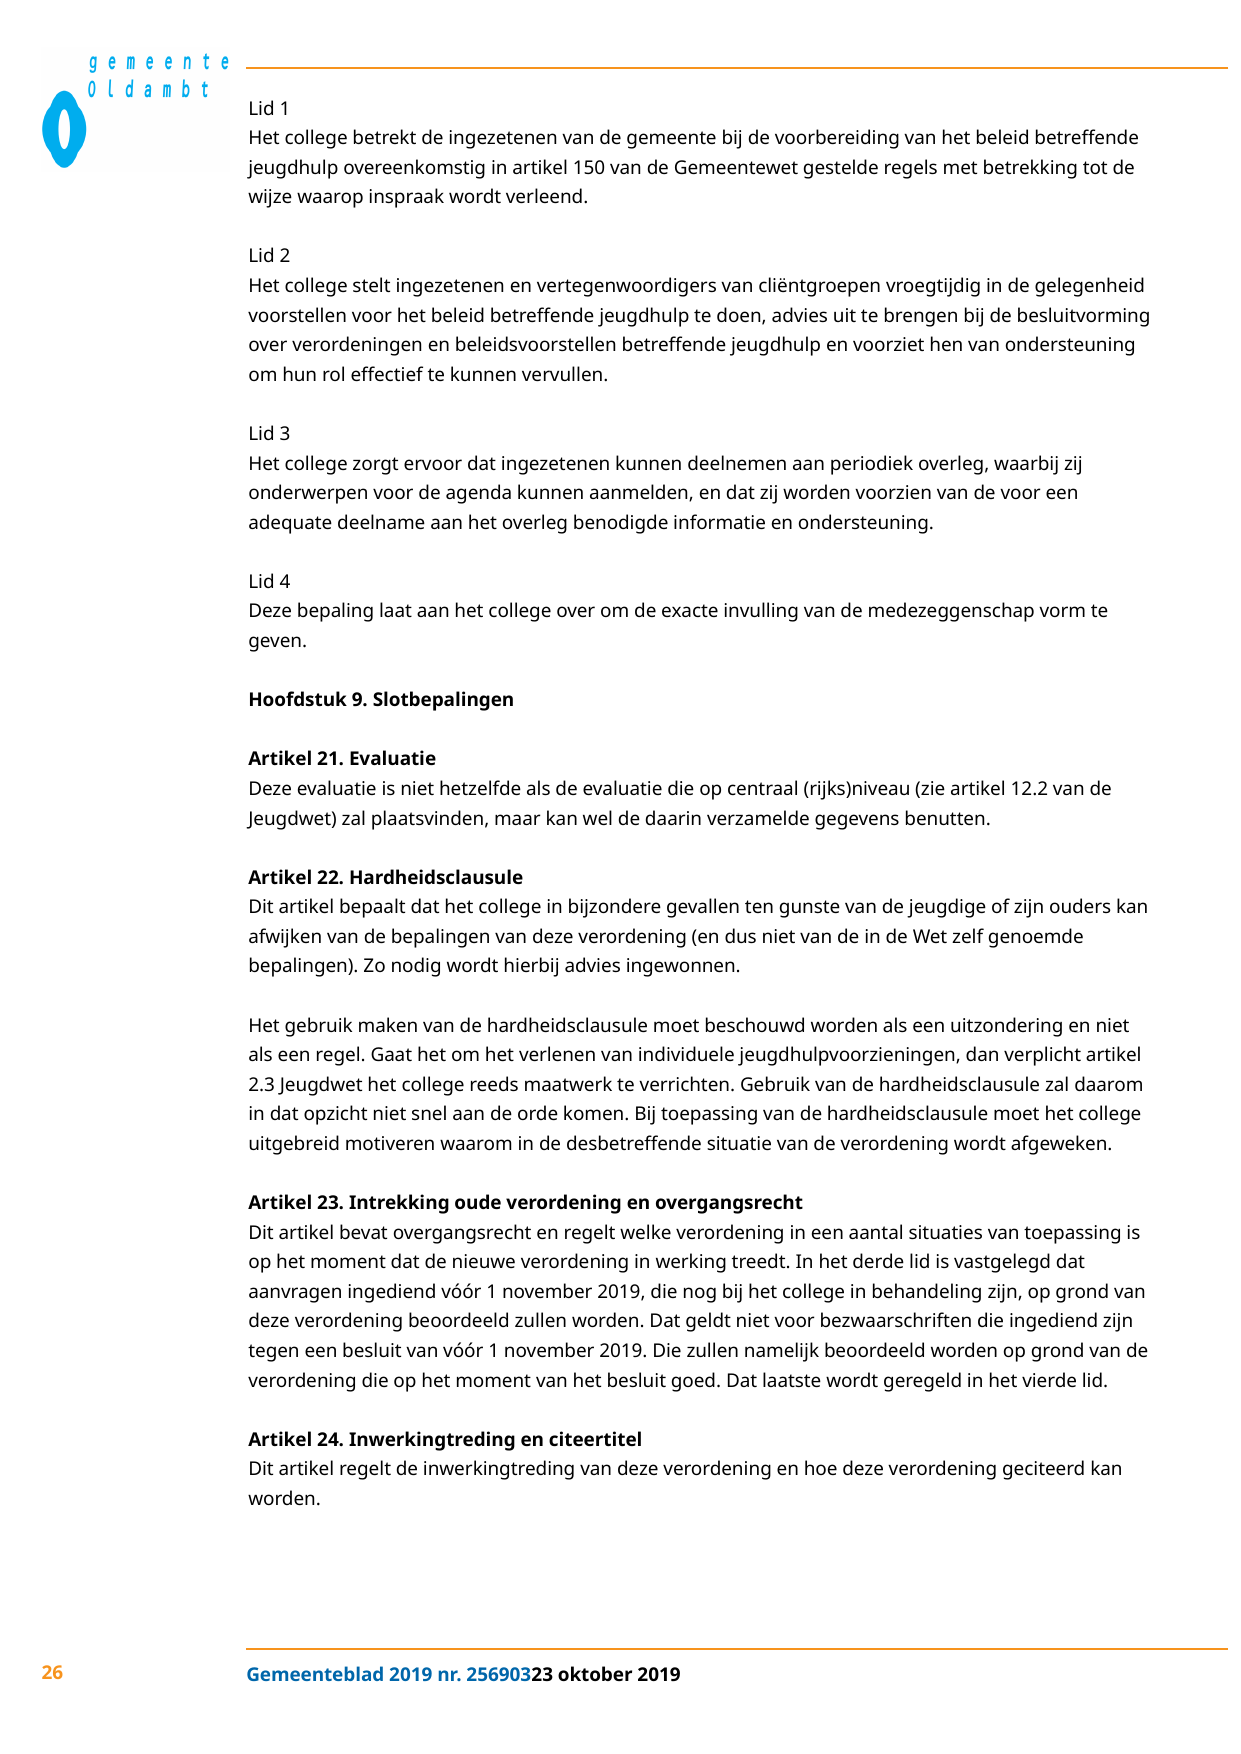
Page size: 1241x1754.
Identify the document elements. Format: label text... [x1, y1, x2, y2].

text Lid 1 [248, 95, 1152, 121]
text Artikel 21. Evaluatie [248, 746, 1152, 771]
text Het gebruik maken van de hardheidsclausule moet beschouwd worden als een uitzondering en niet als een regel. Gaat het om het verlenen van individuele jeugdhulpvoorzieningen, dan verplicht artikel 2.3 Jeugdwet het college reeds maatwerk te verrichten. Gebruik van de hardheidsclausule zal daarom in dat opzicht niet snel aan de orde komen. Bij toepassing van de hardheidsclausule moet het college uitgebreid motiveren waarom in de desbetreffende situatie van de verordening wordt afgeweken. [248, 1012, 1152, 1156]
text Artikel 22. Hardheidsclausule [248, 864, 1152, 890]
picture [41, 47, 231, 172]
text Lid 3 [248, 420, 1152, 446]
text Dit artikel bepaalt dat het college in bijzondere gevallen ten gunste van de jeugdige of zijn ouders kan afwijken van de bepalingen van deze verordening (en dus niet van de in de Wet zelf genoemde bepalingen). Zo nodig wordt hierbij advies ingewonnen. [248, 893, 1152, 978]
text Hoofdstuk 9. Slotbepalingen [248, 686, 1152, 712]
text Het college stelt ingezetenen en vertegenwoordigers van cliëntgroepen vroegtijdig in de gelegenheid voorstellen voor het beleid betreffende jeugdhulp te doen, advies uit te brengen bij de besluitvorming over verordeningen en beleidsvoorstellen betreffende jeugdhulp en voorziet hen van ondersteuning om hun rol effectief te kunnen vervullen. [248, 272, 1152, 387]
text Het college zorgt ervoor dat ingezetenen kunnen deelnemen aan periodiek overleg, waarbij zij onderwerpen voor de agenda kunnen aanmelden, en dat zij worden voorzien van de voor een adequate deelname aan het overleg benodigde informatie en ondersteuning. [248, 450, 1152, 535]
text Het college betrekt de ingezetenen van de gemeente bij de voorbereiding van het beleid betreffende jeugdhulp overeenkomstig in artikel 150 van de Gemeentewet gestelde regels met betrekking tot de wijze waarop inspraak wordt verleend. [248, 124, 1152, 209]
text Dit artikel bevat overgangsrecht en regelt welke verordening in een aantal situaties van toepassing is op het moment dat de nieuwe verordening in werking treedt. In het derde lid is vastgelegd dat aanvragen ingediend vóór 1 november 2019, die nog bij het college in behandeling zijn, op grond van deze verordening beoordeeld zullen worden. Dat geldt niet voor bezwaarschriften die ingediend zijn tegen een besluit van vóór 1 november 2019. Die zullen namelijk beoordeeld worden op grond van de verordening die op het moment van het besluit goed. Dat laatste wordt geregeld in het vierde lid. [248, 1219, 1152, 1393]
text Artikel 24. Inwerkingtreding en citeertitel [248, 1426, 1152, 1452]
text Deze evaluatie is niet hetzelfde als de evaluatie die op centraal (rijks)niveau (zie artikel 12.2 van de Jeugdwet) zal plaatsvinden, maar kan wel de daarin verzamelde gegevens benutten. [248, 775, 1152, 831]
text Deze bepaling laat aan het college over om de exacte invulling van de medezeggenschap vorm te geven. [248, 598, 1152, 653]
text Artikel 23. Intrekking oude verordening en overgangsrecht [248, 1189, 1152, 1215]
text Lid 4 [248, 568, 1152, 594]
text Dit artikel regelt de inwerkingtreding van deze verordening en hoe deze verordening geciteerd kan worden. [248, 1456, 1152, 1511]
text Lid 2 [248, 243, 1152, 268]
